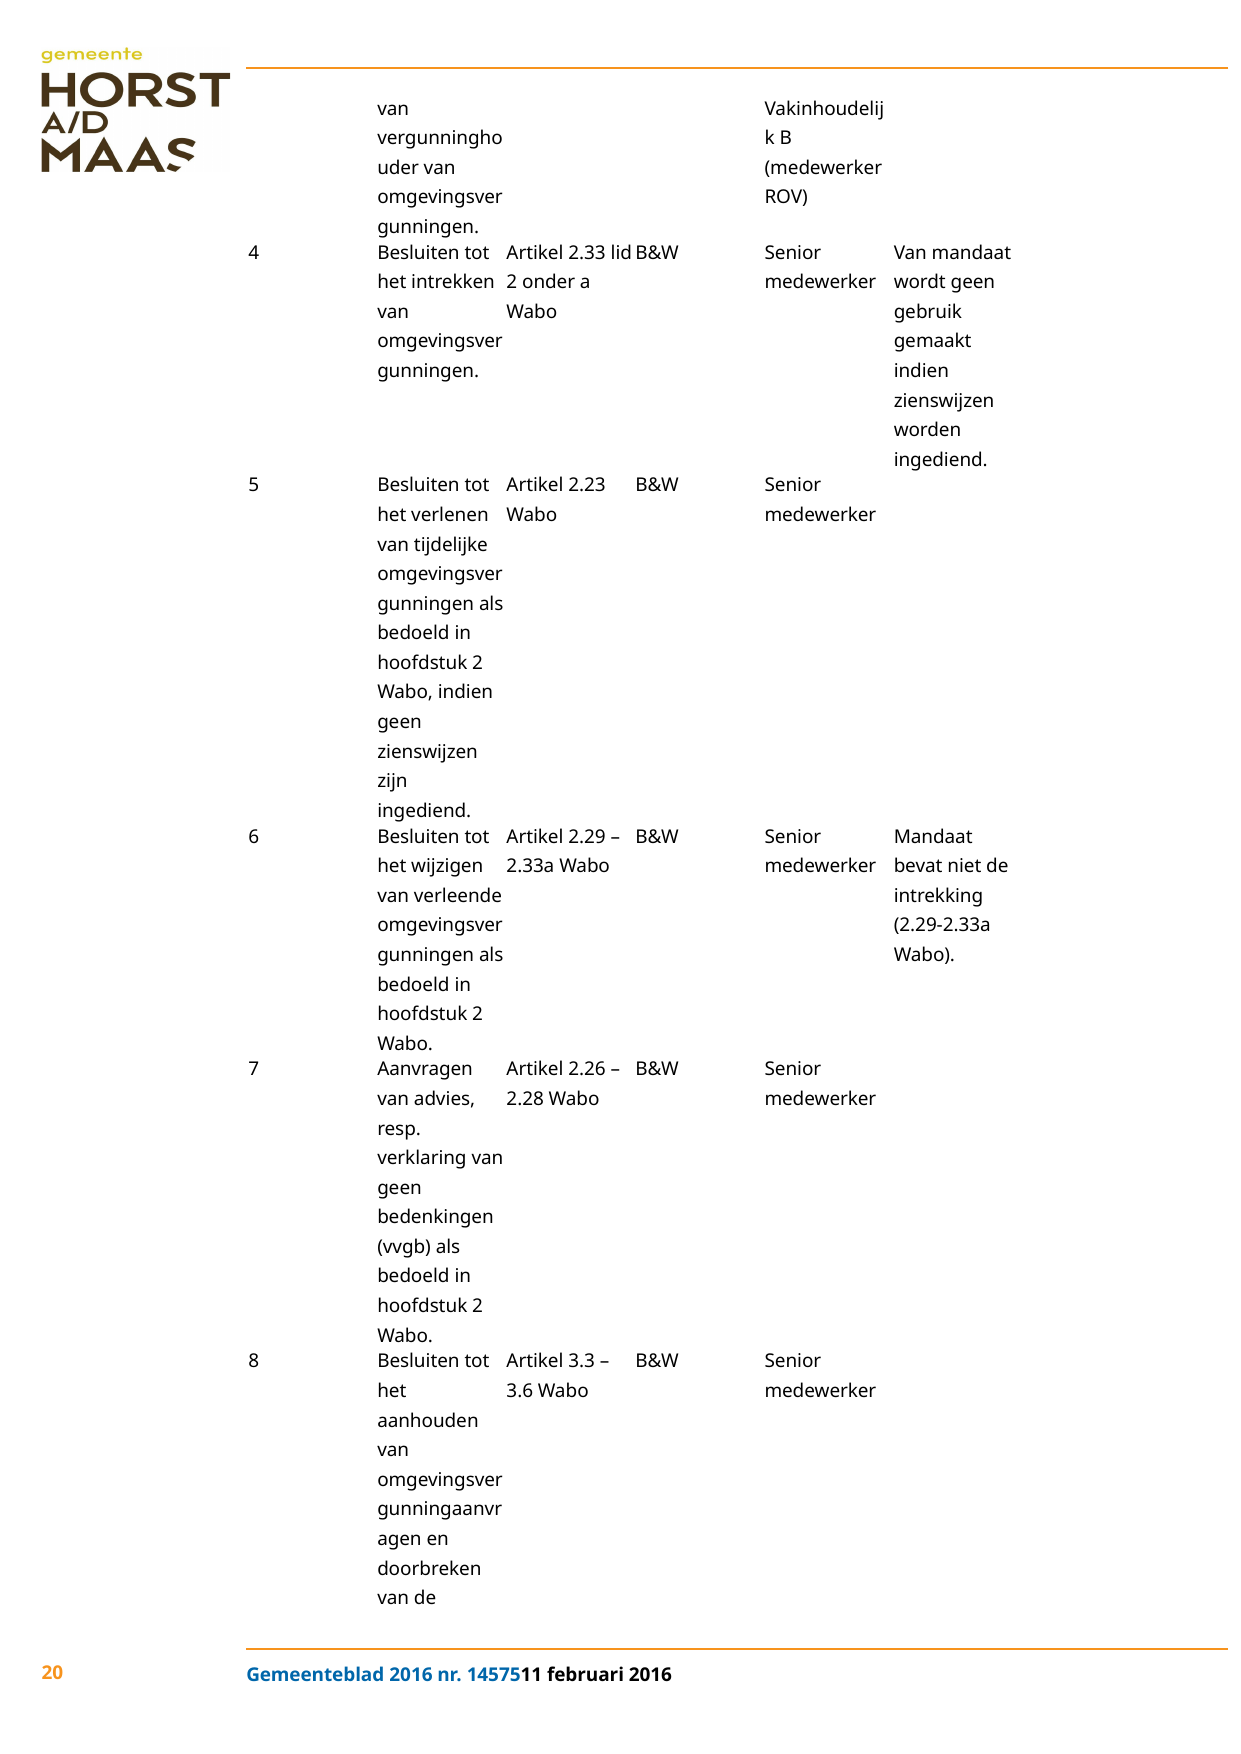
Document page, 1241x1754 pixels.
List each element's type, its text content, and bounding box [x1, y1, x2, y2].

table_cell Vakinhoudelijk B (medewerker ROV) [764, 95, 893, 239]
table_cell [894, 95, 1022, 239]
table_cell Besluiten tot het intrekken van omgevingsvergunningen. [377, 239, 506, 472]
table_cell 8 [248, 1348, 377, 1610]
table_cell B&W [635, 1056, 764, 1348]
table_cell B&W [635, 239, 764, 472]
table_cell [894, 1348, 1022, 1610]
table_cell [894, 1056, 1022, 1348]
table_cell B&W [635, 472, 764, 823]
table_cell 6 [248, 823, 377, 1056]
table_cell van vergunninghouder van omgevingsvergunningen. [377, 95, 506, 239]
table_cell [248, 95, 377, 239]
table_cell Artikel 2.23 Wabo [506, 472, 635, 823]
table_cell Besluiten tot het aanhouden van omgevingsvergunningaanvragen en doorbreken van de [377, 1348, 506, 1610]
table_cell Artikel 3.3 – 3.6 Wabo [506, 1348, 635, 1610]
table_cell Besluiten tot het wijzigen van verleende omgevingsvergunningen als bedoeld in hoofdstuk 2 Wabo. [377, 823, 506, 1056]
table_cell Artikel 2.29 – 2.33a Wabo [506, 823, 635, 1056]
table_cell Mandaat bevat niet de intrekking (2.29-2.33a Wabo). [894, 823, 1022, 1056]
table_cell [894, 472, 1022, 823]
table_cell B&W [635, 1348, 764, 1610]
table_cell Senior medewerker [764, 472, 893, 823]
table_cell 5 [248, 472, 377, 823]
picture [41, 47, 231, 172]
table_cell Senior medewerker [764, 239, 893, 472]
table_cell Van mandaat wordt geen gebruik gemaakt indien zienswijzen worden ingediend. [894, 239, 1022, 472]
table_cell 4 [248, 239, 377, 472]
table_cell Artikel 2.33 lid 2 onder a Wabo [506, 239, 635, 472]
table_cell Senior medewerker [764, 1348, 893, 1610]
table_cell 7 [248, 1056, 377, 1348]
table_cell Besluiten tot het verlenen van tijdelijke omgevingsvergunningen als bedoeld in hoofdstuk 2 Wabo, indien geen zienswijzen zijn ingediend. [377, 472, 506, 823]
table_cell [506, 95, 635, 239]
table_cell Artikel 2.26 – 2.28 Wabo [506, 1056, 635, 1348]
table_cell Senior medewerker [764, 823, 893, 1056]
table_cell B&W [635, 823, 764, 1056]
table_cell Aanvragen van advies, resp. verklaring van geen bedenkingen (vvgb) als bedoeld in hoofdstuk 2 Wabo. [377, 1056, 506, 1348]
table_cell Senior medewerker [764, 1056, 893, 1348]
table_cell [635, 95, 764, 239]
